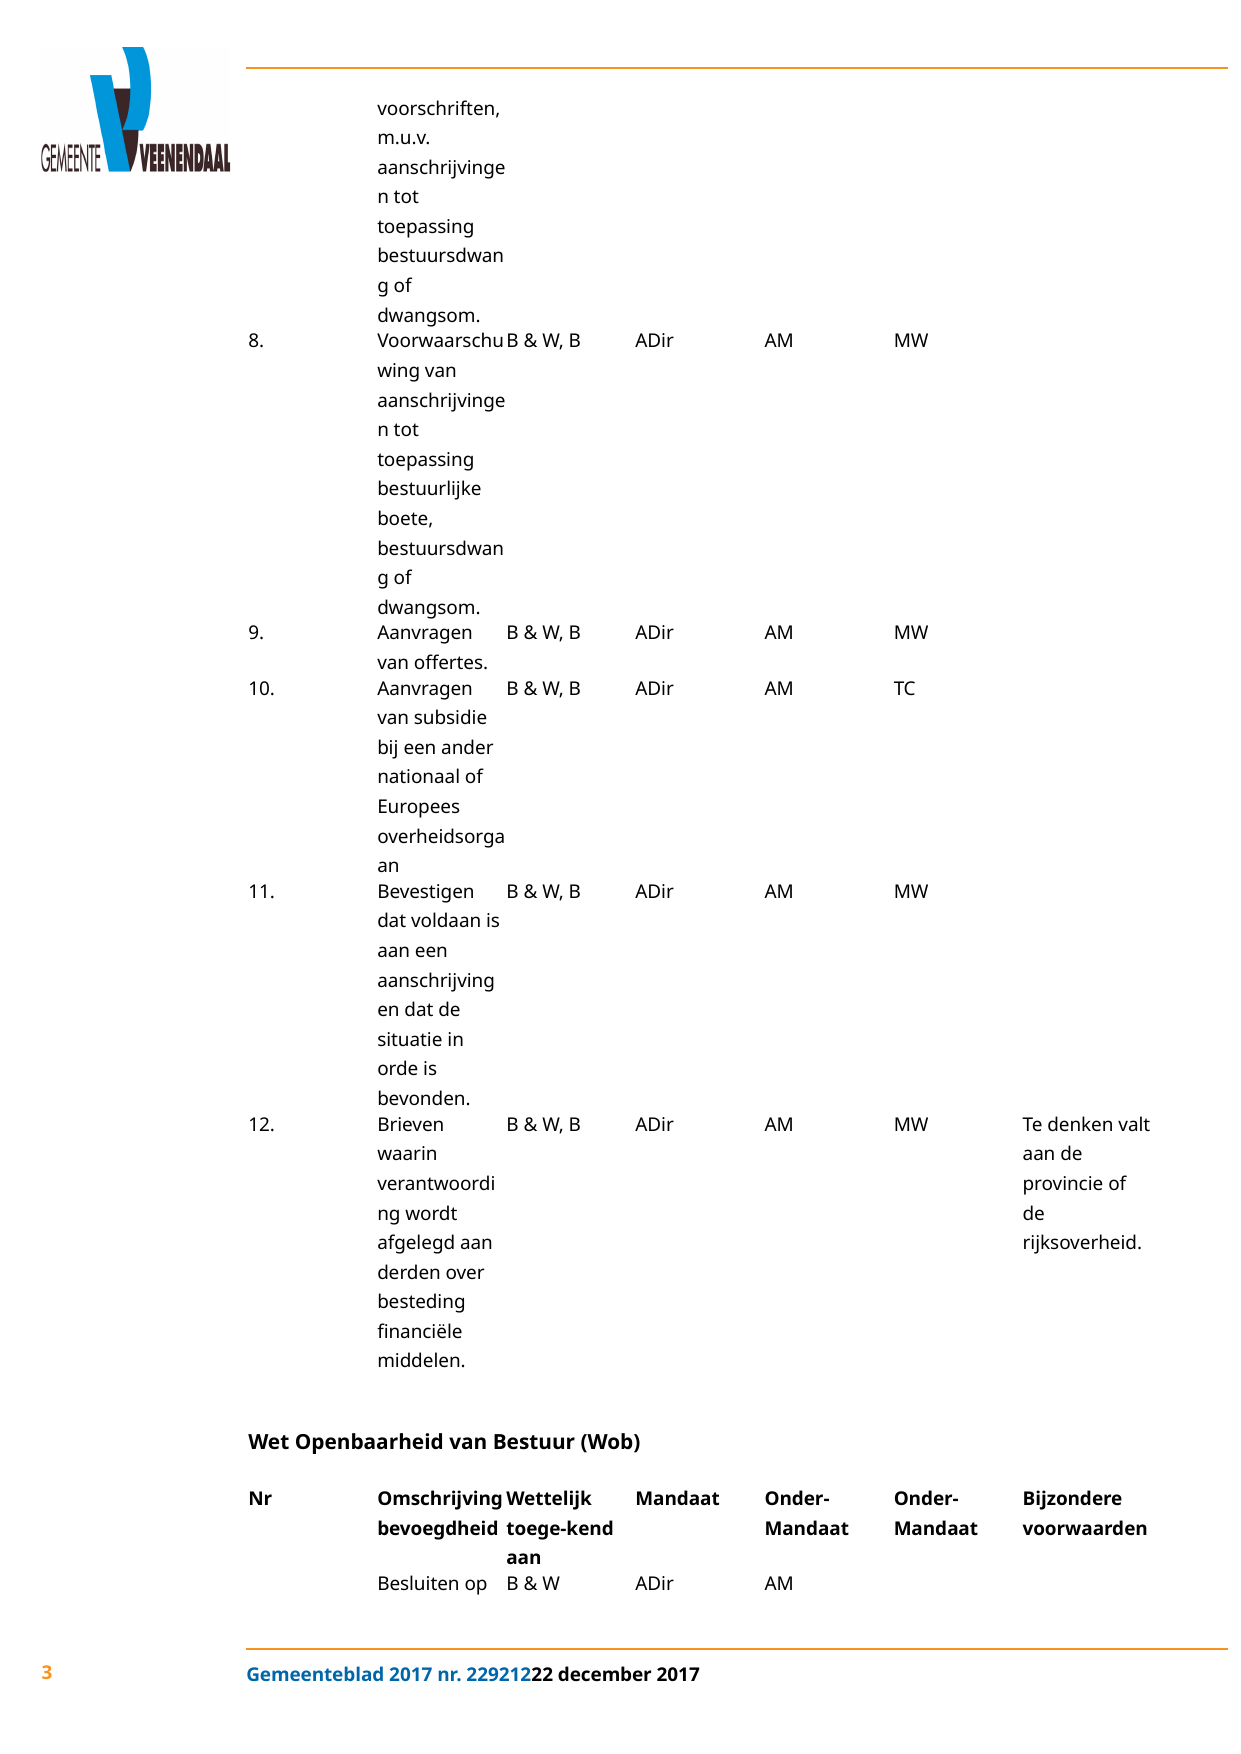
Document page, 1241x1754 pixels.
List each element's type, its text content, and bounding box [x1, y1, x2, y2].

table_header Wettelijk toege-kend aan [506, 1485, 635, 1570]
table_cell MW [894, 1111, 1022, 1373]
table_cell Brieven waarin verantwoording wordt afgelegd aan derden over besteding financiële middelen. [377, 1111, 506, 1373]
table_header Nr [248, 1485, 377, 1570]
table_cell AM [764, 620, 893, 675]
table_cell [506, 95, 635, 328]
picture [123, 47, 231, 172]
table_cell MW [894, 328, 1022, 619]
picture [41, 47, 130, 172]
table_cell Besluiten op [377, 1570, 506, 1596]
table_cell [248, 1111, 377, 1373]
table_cell ADir [635, 878, 764, 1111]
table_cell ADir [635, 675, 764, 878]
table_cell ADir [635, 328, 764, 619]
table_header Mandaat [635, 1485, 764, 1570]
table_cell ADir [635, 1570, 764, 1596]
text Wet Openbaarheid van Bestuur (Wob) [248, 1427, 1152, 1455]
table_cell [764, 95, 893, 328]
table_cell [1023, 620, 1152, 675]
table_cell Aanvragen van offertes. [377, 620, 506, 675]
table_cell B & W, B [506, 328, 635, 619]
table_cell [248, 328, 377, 619]
table_cell Aanvragen van subsidie bij een ander nationaal of Europees overheidsorgaan [377, 675, 506, 878]
table_cell [1023, 878, 1152, 1111]
table_cell Voorwaarschuwing van aanschrijvingen tot toepassing bestuurlijke boete, bestuursdwang of dwangsom. [377, 328, 506, 619]
table_cell AM [764, 328, 893, 619]
table_header Onder- Mandaat [764, 1485, 893, 1570]
table_cell [894, 95, 1022, 328]
table_cell [1023, 328, 1152, 619]
table_header Onder- Mandaat [894, 1485, 1022, 1570]
table_cell MW [894, 620, 1022, 675]
table_cell TC [894, 675, 1022, 878]
table_cell Bevestigen dat voldaan is aan een aanschrijving en dat de situatie in orde is bevonden. [377, 878, 506, 1111]
table_cell AM [764, 1570, 893, 1596]
table_cell B & W, B [506, 675, 635, 878]
table_cell [1023, 95, 1152, 328]
table_cell voorschriften, m.u.v. aanschrijvingen tot toepassing bestuursdwang of dwangsom. [377, 95, 506, 328]
table_cell AM [764, 1111, 893, 1373]
table_header Bijzondere voorwaarden [1023, 1485, 1152, 1570]
table_cell [248, 675, 377, 878]
table_cell [248, 878, 377, 1111]
table_cell B & W, B [506, 620, 635, 675]
table_cell B & W [506, 1570, 635, 1596]
table_cell AM [764, 878, 893, 1111]
table_cell ADir [635, 1111, 764, 1373]
table_cell Te denken valt aan de provincie of de rijksoverheid. [1023, 1111, 1152, 1373]
table_cell [248, 620, 377, 675]
table_cell [635, 95, 764, 328]
table_cell ADir [635, 620, 764, 675]
table_cell AM [764, 675, 893, 878]
table_cell [1023, 675, 1152, 878]
table_cell B & W, B [506, 1111, 635, 1373]
table_cell [1023, 1570, 1152, 1596]
table_cell [248, 95, 377, 328]
table_cell B & W, B [506, 878, 635, 1111]
table_cell [248, 1570, 377, 1596]
table_cell MW [894, 878, 1022, 1111]
table_header Omschrijving bevoegdheid [377, 1485, 506, 1570]
table_cell [894, 1570, 1022, 1596]
